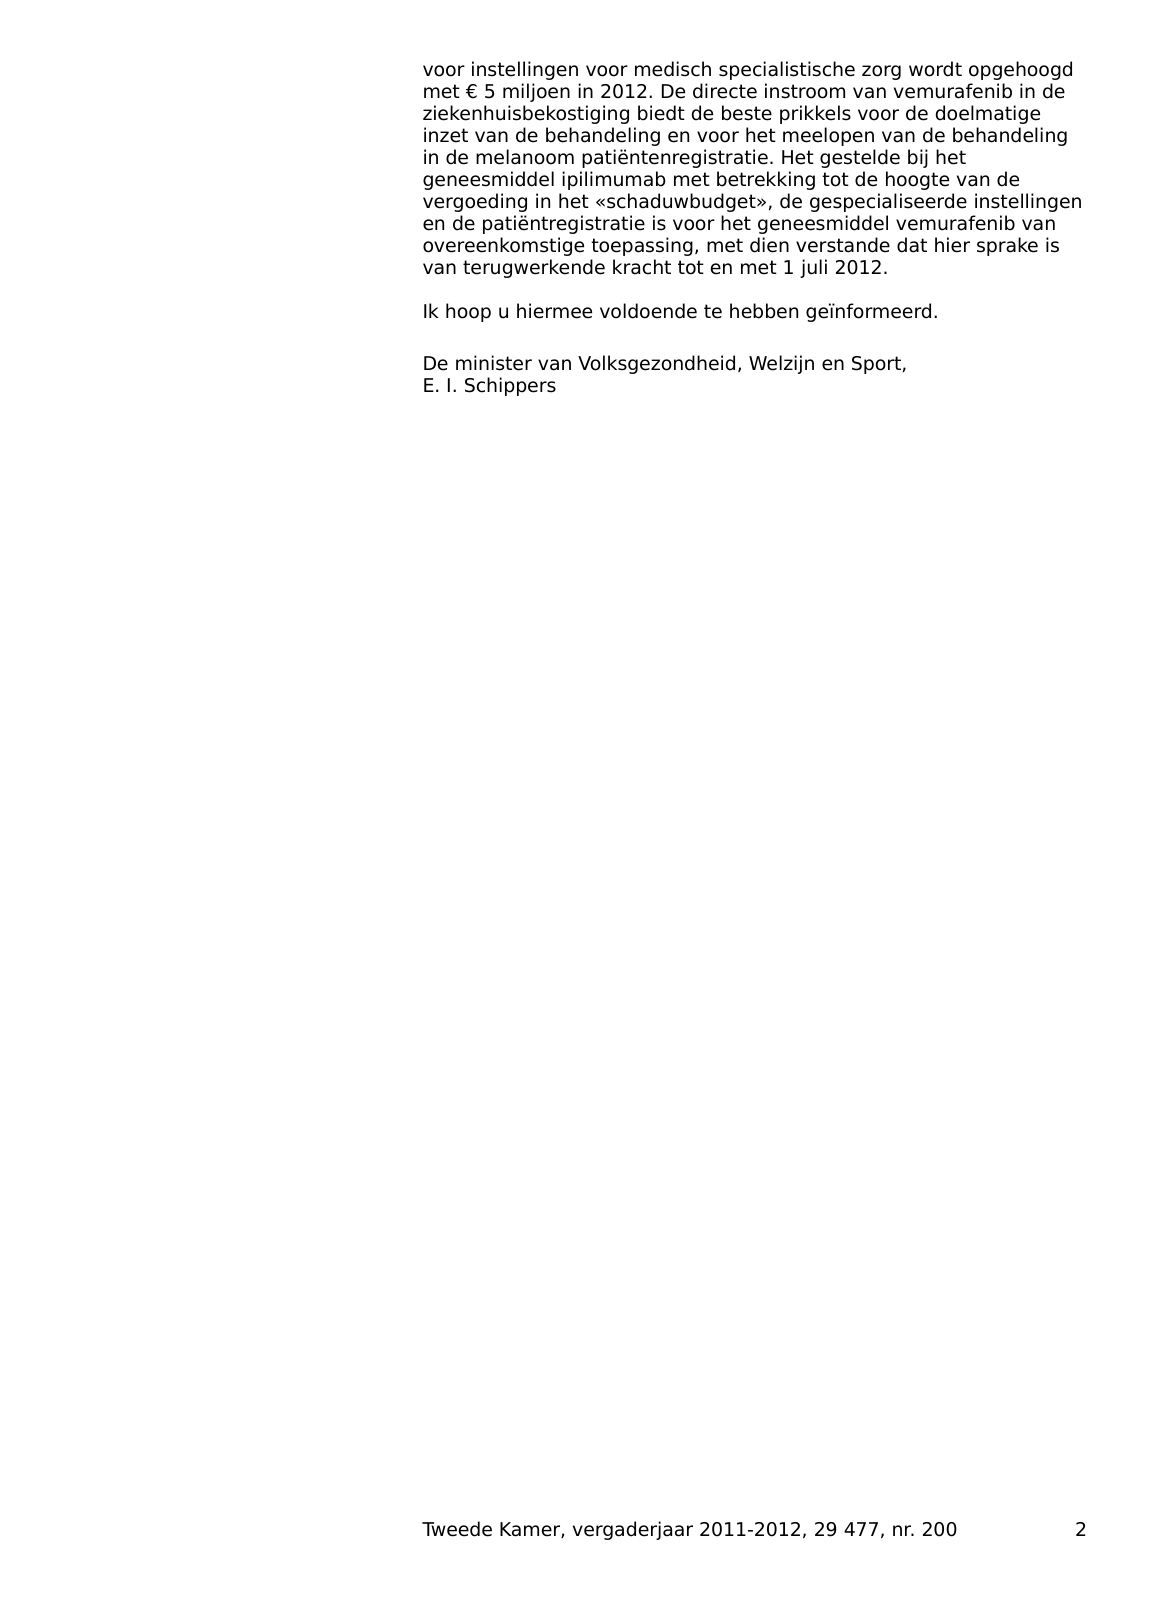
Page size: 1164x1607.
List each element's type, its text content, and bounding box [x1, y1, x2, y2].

text voor instellingen voor medisch specialistische zorg wordt opgehoogd met € 5 miljoen in 2012. De directe instroom van vemurafenib in de ziekenhuisbekostiging biedt de beste prikkels voor de doelmatige inzet van de behandeling en voor het meelopen van de behandeling in de melanoom patiëntenregistratie. Het gestelde bij het geneesmiddel ipilimumab met betrekking tot de hoogte van de vergoeding in het «schaduwbudget», de gespecialiseerde instellingen en de patiëntregistratie is voor het geneesmiddel vemurafenib van overeenkomstige toepassing, met dien verstande dat hier sprake is van terugwerkende kracht tot en met 1 juli 2012. [422, 59, 1087, 279]
text De minister van Volksgezondheid, Welzijn en Sport, E. I. Schippers [422, 353, 1087, 397]
text Ik hoop u hiermee voldoende te hebben geïnformeerd. [422, 301, 1087, 323]
